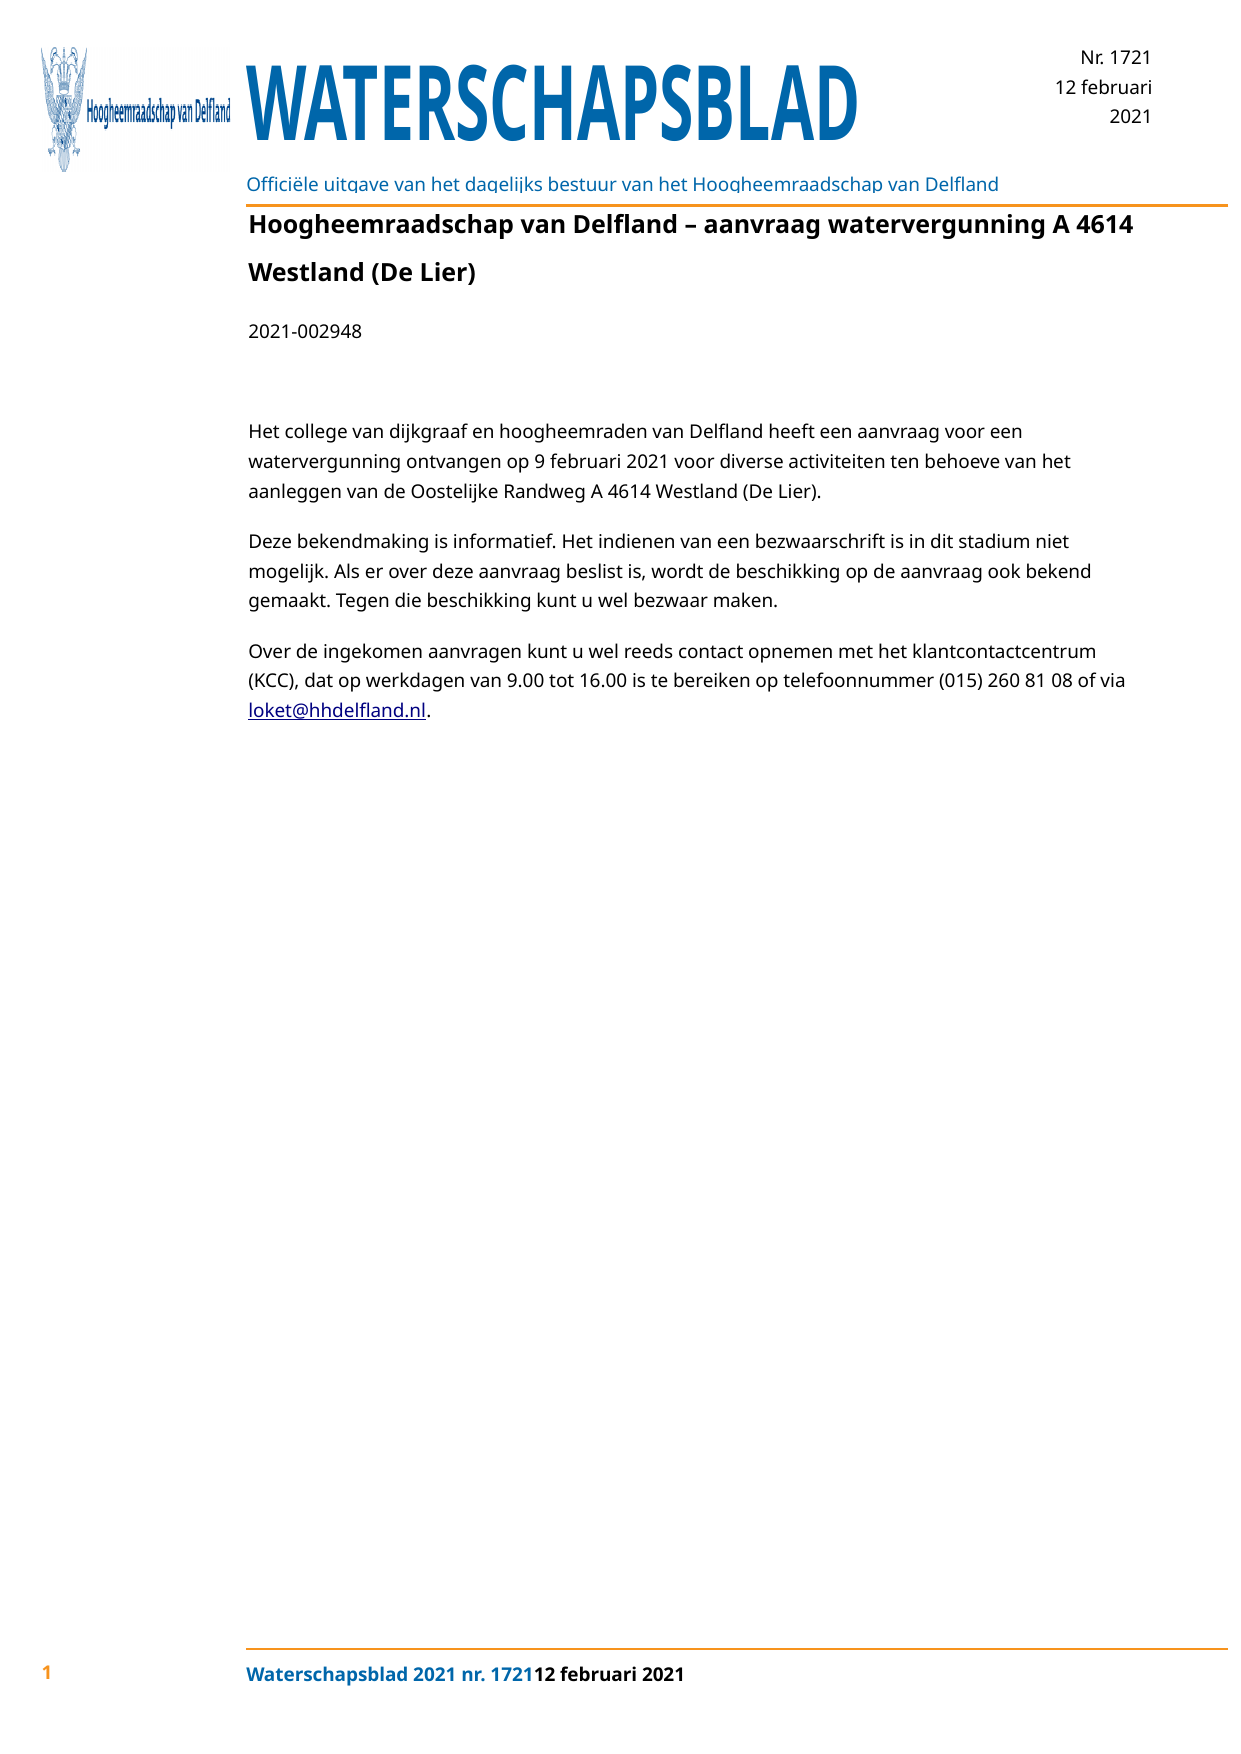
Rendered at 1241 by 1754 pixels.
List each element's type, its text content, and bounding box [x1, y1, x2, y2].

text Hoogheemraadschap van Delfland – aanvraag watervergunning A 4614 Westland (De Lier) [248, 207, 1152, 288]
text Het college van dijkgraaf en hoogheemraden van Delfland heeft een aanvraag voor een watervergunning ontvangen op 9 februari 2021 voor diverse activiteiten ten behoeve van het aanleggen van de Oostelijke Randweg A 4614 Westland (De Lier). [248, 419, 1152, 504]
text Over de ingekomen aanvragen kunt u wel reeds contact opnemen met het klantcontactcentrum (KCC), dat op werkdagen van 9.00 tot 16.00 is te bereiken op telefoonnummer (015) 260 81 08 of via loket@hhdelfland.nl. [248, 638, 1152, 723]
text Deze bekendmaking is informatief. Het indienen van een bezwaarschrift is in dit stadium niet mogelijk. Als er over deze aanvraag beslist is, wordt de beschikking op de aanvraag ook bekend gemaakt. Tegen die beschikking kunt u wel bezwaar maken. [248, 528, 1152, 613]
text 2021-002948 [248, 318, 1152, 344]
picture [41, 47, 231, 172]
